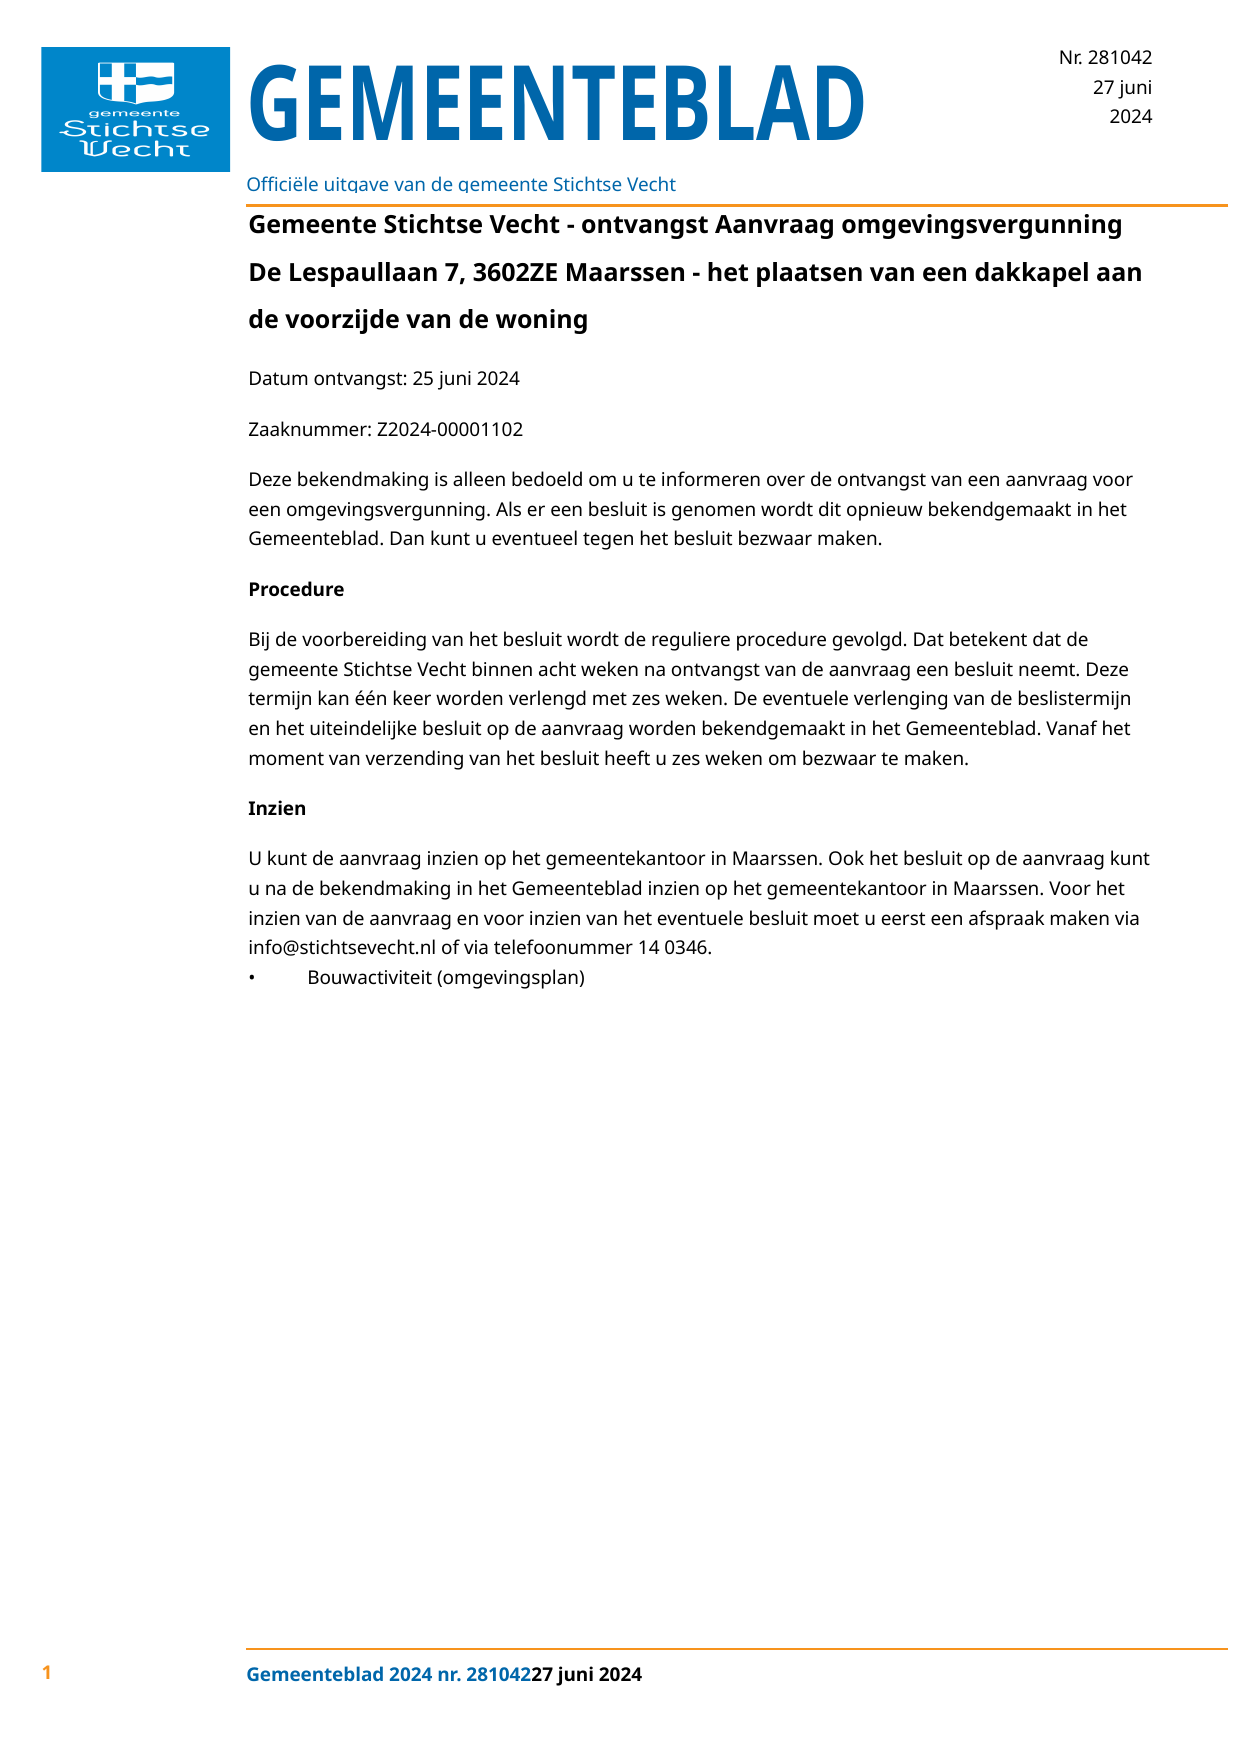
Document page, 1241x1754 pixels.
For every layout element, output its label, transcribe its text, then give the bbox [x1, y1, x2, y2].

list Bouwactiviteit (omgevingsplan) [248, 964, 1152, 989]
picture [99, 63, 135, 101]
text Gemeente Stichtse Vecht - ontvangst Aanvraag omgevingsvergunning De Lespaullaan 7, 3602ZE Maarssen - het plaatsen van een dakkapel aan de voorzijde van de woning [248, 207, 1152, 336]
text Bij de voorbereiding van het besluit wordt de reguliere procedure gevolgd. Dat betekent dat de gemeente Stichtse Vecht binnen acht weken na ontvangst van de aanvraag een besluit neemt. Deze termijn kan één keer worden verlengd met zes weken. De eventuele verlenging van de beslistermijn en het uiteindelijke besluit op de aanvraag worden bekendgemaakt in het Gemeenteblad. Vanaf het moment van verzending van het besluit heeft u zes weken om bezwaar te maken. [248, 626, 1152, 770]
text Deze bekendmaking is alleen bedoeld om u te informeren over de ontvangst van een aanvraag voor een omgevingsvergunning. Als er een besluit is genomen wordt dit opnieuw bekendgemaakt in het Gemeenteblad. Dan kunt u eventueel tegen het besluit bezwaar maken. [248, 466, 1152, 551]
text Inzien [248, 795, 1152, 821]
text Zaaknummer: Z2024-00001102 [248, 416, 1152, 442]
text U kunt de aanvraag inzien op het gemeentekantoor in Maarssen. Ook het besluit op de aanvraag kunt u na de bekendmaking in het Gemeenteblad inzien op het gemeentekantoor in Maarssen. Voor het inzien van de aanvraag en voor inzien van het eventuele besluit moet u eerst een afspraak maken via info@stichtsevecht.nl of via telefoonummer 14 0346. [248, 846, 1152, 960]
text Datum ontvangst: 25 juni 2024 [248, 366, 1152, 391]
text Procedure [248, 576, 1152, 602]
picture [137, 63, 174, 103]
